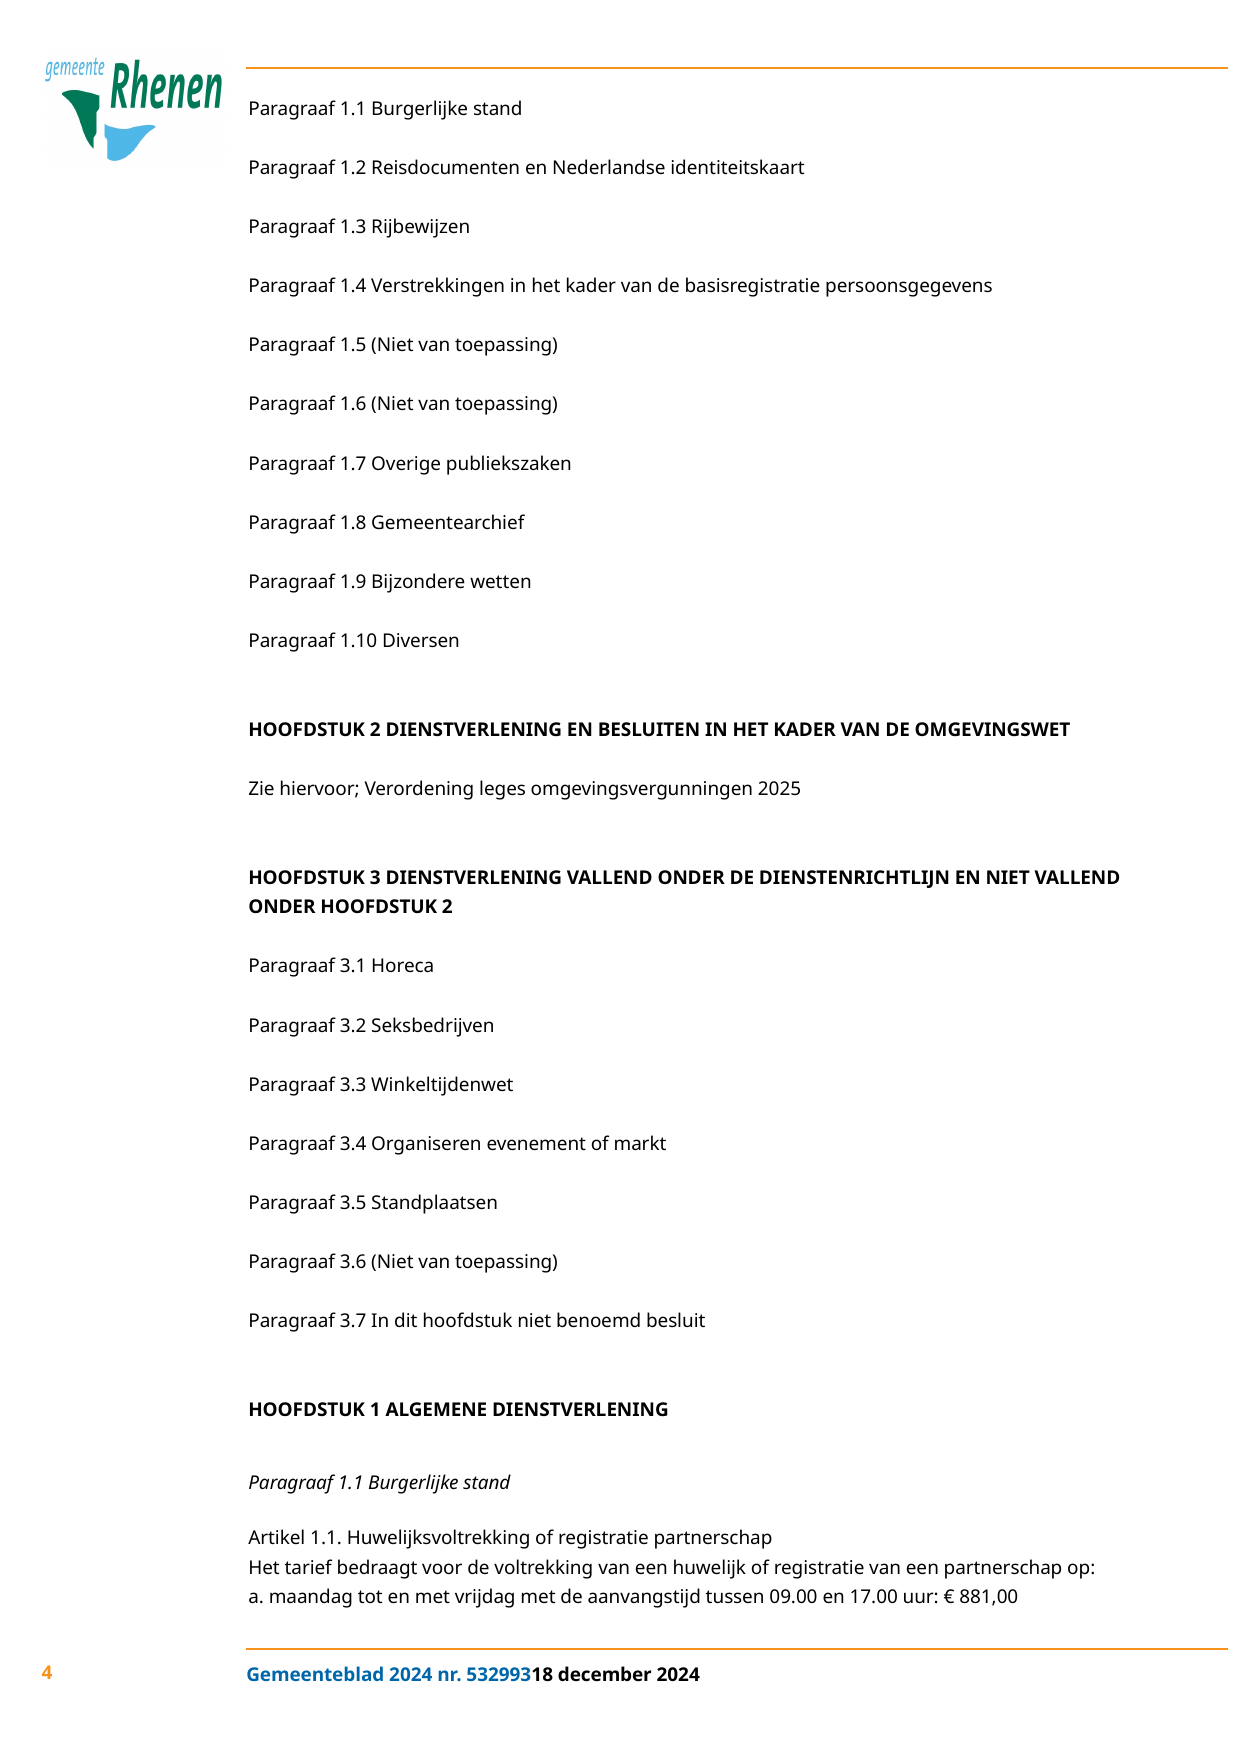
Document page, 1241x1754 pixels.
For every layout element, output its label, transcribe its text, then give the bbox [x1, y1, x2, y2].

text Paragraaf 1.8 Gemeentearchief [248, 509, 1152, 535]
text HOOFDSTUK 1 ALGEMENE DIENSTVERLENING [248, 1396, 1152, 1422]
text a. maandag tot en met vrijdag met de aanvangstijd tussen 09.00 en 17.00 uur: € 881,00 [248, 1584, 1152, 1609]
text Artikel 1.1. Huwelijksvoltrekking of registratie partnerschap [248, 1524, 1152, 1550]
text HOOFDSTUK 2 DIENSTVERLENING EN BESLUITEN IN HET KADER VAN DE OMGEVINGSWET [248, 716, 1152, 742]
text Paragraaf 1.10 Diversen [248, 627, 1152, 653]
text Paragraaf 1.1 Burgerlijke stand [248, 95, 1152, 121]
text Paragraaf 3.7 In dit hoofdstuk niet benoemd besluit [248, 1308, 1152, 1333]
text Paragraaf 1.2 Reisdocumenten en Nederlandse identiteitskaart [248, 154, 1152, 180]
text Het tarief bedraagt voor de voltrekking van een huwelijk of registratie van een partnerschap op: [248, 1554, 1152, 1580]
text Paragraaf 3.1 Horeca [248, 953, 1152, 978]
text HOOFDSTUK 3 DIENSTVERLENING VALLEND ONDER DE DIENSTENRICHTLIJN EN NIET VALLEND ONDER HOOFDSTUK 2 [248, 864, 1152, 919]
text Paragraaf 3.6 (Niet van toepassing) [248, 1248, 1152, 1274]
text Paragraaf 1.6 (Niet van toepassing) [248, 391, 1152, 416]
text Paragraaf 3.2 Seksbedrijven [248, 1012, 1152, 1038]
text Zie hiervoor; Verordening leges omgevingsvergunningen 2025 [248, 775, 1152, 801]
text Paragraaf 1.7 Overige publiekszaken [248, 450, 1152, 476]
text Paragraaf 1.1 Burgerlijke stand [248, 1469, 1152, 1495]
text Paragraaf 3.5 Standplaatsen [248, 1189, 1152, 1215]
text Paragraaf 3.3 Winkeltijdenwet [248, 1071, 1152, 1097]
text Paragraaf 1.3 Rijbewijzen [248, 213, 1152, 239]
picture [41, 47, 231, 172]
text Paragraaf 1.4 Verstrekkingen in het kader van de basisregistratie persoonsgegevens [248, 272, 1152, 298]
text Paragraaf 1.9 Bijzondere wetten [248, 568, 1152, 594]
text Paragraaf 1.5 (Niet van toepassing) [248, 331, 1152, 357]
text Paragraaf 3.4 Organiseren evenement of markt [248, 1130, 1152, 1156]
